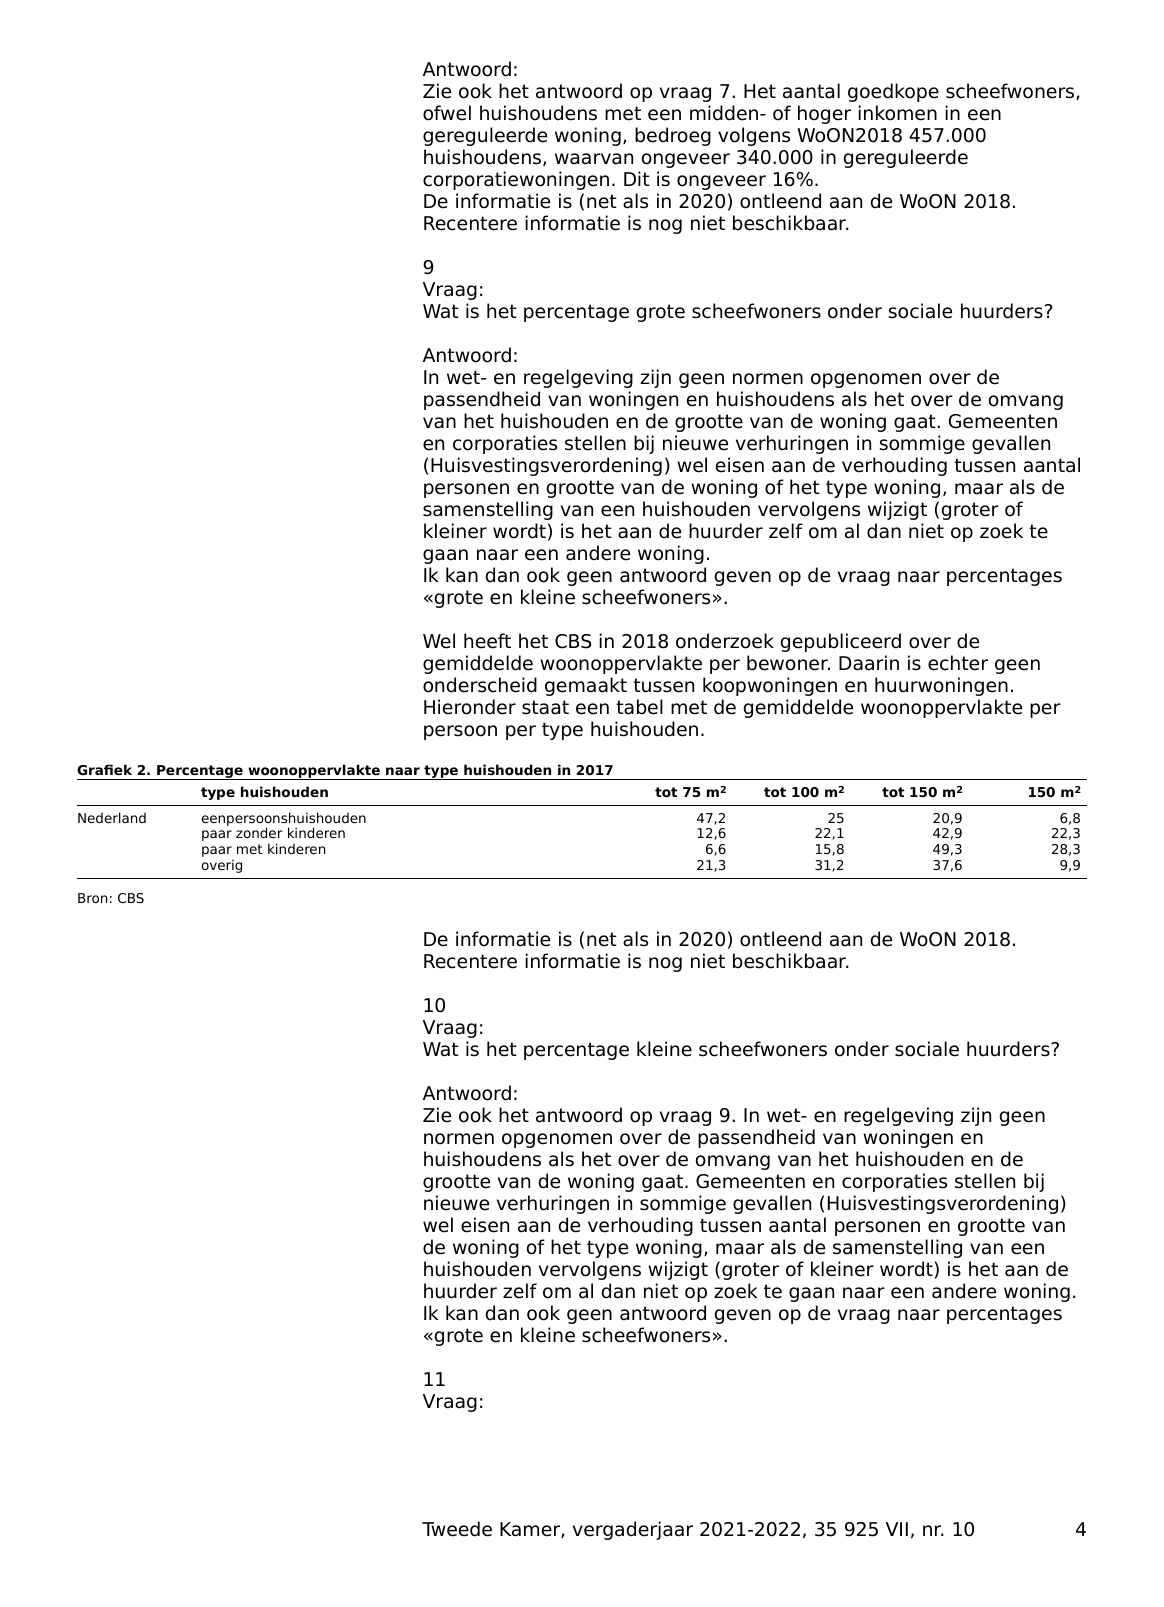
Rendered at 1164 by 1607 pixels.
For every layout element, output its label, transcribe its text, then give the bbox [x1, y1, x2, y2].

text De informatie is (net als in 2020) ontleend aan de WoON 2018. Recentere informatie is nog niet beschikbaar. [422, 929, 1087, 973]
table_cell 22,3 [969, 826, 1087, 842]
table_cell paar zonder kinderen [195, 826, 614, 842]
text Ik kan dan ook geen antwoord geven op de vraag naar percentages «grote en kleine scheefwoners». [422, 1303, 1087, 1347]
text Wat is het percentage kleine scheefwoners onder sociale huurders? [422, 1039, 1087, 1061]
table_cell [77, 826, 195, 842]
table_cell tot 150 m2 [850, 780, 968, 805]
text Antwoord: [422, 59, 1087, 81]
table_cell 42,9 [850, 826, 968, 842]
text Zie ook het antwoord op vraag 7. Het aantal goedkope scheefwoners, ofwel huishoudens met een midden- of hoger inkomen in een gereguleerde woning, bedroeg volgens WoON2018 457.000 huishoudens, waarvan ongeveer 340.000 in gereguleerde corporatiewoningen. Dit is ongeveer 16%. [422, 81, 1087, 191]
table_cell overig [195, 858, 614, 878]
text In wet- en regelgeving zijn geen normen opgenomen over de passendheid van woningen en huishoudens als het over de omvang van het huishouden en de grootte van de woning gaat. Gemeenten en corporaties stellen bij nieuwe verhuringen in sommige gevallen (Huisvestingsverordening) wel eisen aan de verhouding tussen aantal personen en grootte van de woning of het type woning, maar als de samenstelling van een huishouden vervolgens wijzigt (groter of kleiner wordt) is het aan de huurder zelf om al dan niet op zoek te gaan naar een andere woning. [422, 367, 1087, 565]
text 9 [422, 257, 1087, 279]
text Vraag: [422, 279, 1087, 301]
table_cell 6,8 [969, 806, 1087, 826]
table_cell 37,6 [850, 858, 968, 878]
table_cell 25 [732, 806, 850, 826]
table_cell 12,6 [614, 826, 732, 842]
table_cell tot 100 m2 [732, 780, 850, 805]
table_cell 20,9 [850, 806, 968, 826]
table_cell 15,8 [732, 842, 850, 858]
table_cell 28,3 [969, 842, 1087, 858]
text Wat is het percentage grote scheefwoners onder sociale huurders? [422, 301, 1087, 323]
text Antwoord: [422, 1083, 1087, 1105]
text Vraag: [422, 1017, 1087, 1039]
table_cell Bron: CBS [77, 879, 1087, 907]
table_cell tot 75 m2 [614, 780, 732, 805]
table_cell Nederland [77, 806, 195, 826]
table_cell 49,3 [850, 842, 968, 858]
table_cell 47,2 [614, 806, 732, 826]
table_cell type huishouden [195, 780, 614, 805]
text 11 [422, 1369, 1087, 1391]
table_cell 9,9 [969, 858, 1087, 878]
text Wel heeft het CBS in 2018 onderzoek gepubliceerd over de gemiddelde woonoppervlakte per bewoner. Daarin is echter geen onderscheid gemaakt tussen koopwoningen en huurwoningen. Hieronder staat een tabel met de gemiddelde woonoppervlakte per persoon per type huishouden. [422, 631, 1087, 741]
text Zie ook het antwoord op vraag 9. In wet- en regelgeving zijn geen normen opgenomen over de passendheid van woningen en huishoudens als het over de omvang van het huishouden en de grootte van de woning gaat. Gemeenten en corporaties stellen bij nieuwe verhuringen in sommige gevallen (Huisvestingsverordening) wel eisen aan de verhouding tussen aantal personen en grootte van de woning of het type woning, maar als de samenstelling van een huishouden vervolgens wijzigt (groter of kleiner wordt) is het aan de huurder zelf om al dan niet op zoek te gaan naar een andere woning. [422, 1105, 1087, 1303]
text 10 [422, 995, 1087, 1017]
table_cell 21,3 [614, 858, 732, 878]
text Vraag: [422, 1391, 1087, 1413]
table_cell 22,1 [732, 826, 850, 842]
table_cell 150 m2 [969, 780, 1087, 805]
table_cell [77, 842, 195, 858]
text Antwoord: [422, 345, 1087, 367]
table_cell 31,2 [732, 858, 850, 878]
text De informatie is (net als in 2020) ontleend aan de WoON 2018. Recentere informatie is nog niet beschikbaar. [422, 191, 1087, 235]
table_header Grafiek 2. Percentage woonoppervlakte naar type huishouden in 2017 [77, 763, 1087, 779]
table_cell eenpersoonshuishouden [195, 806, 614, 826]
table_cell [77, 780, 195, 805]
table_cell [77, 858, 195, 878]
table_cell paar met kinderen [195, 842, 614, 858]
table_cell 6,6 [614, 842, 732, 858]
text Ik kan dan ook geen antwoord geven op de vraag naar percentages «grote en kleine scheefwoners». [422, 565, 1087, 609]
